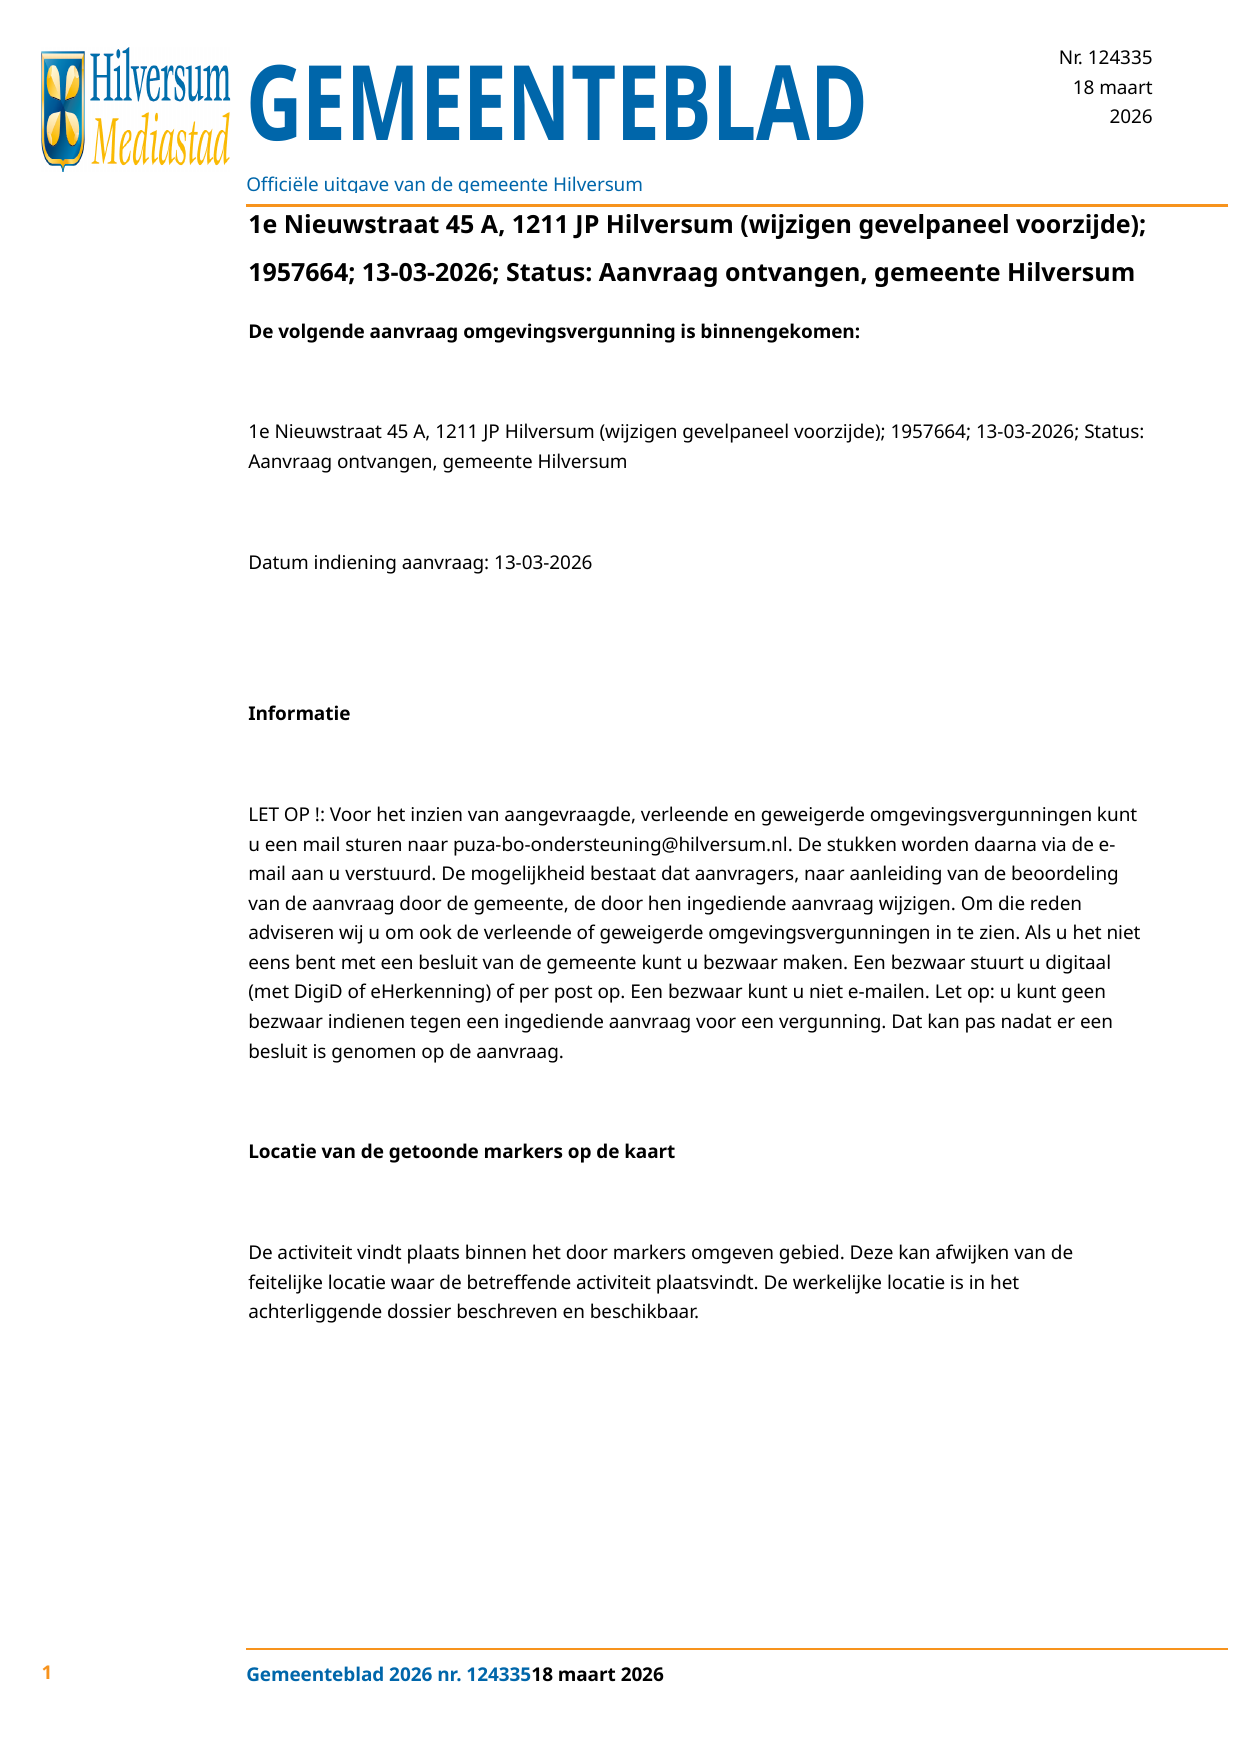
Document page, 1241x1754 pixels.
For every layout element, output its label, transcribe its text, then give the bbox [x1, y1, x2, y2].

text Locatie van de getoonde markers op de kaart [248, 1139, 1152, 1164]
text LET OP !: Voor het inzien van aangevraagde, verleende en geweigerde omgevingsvergunningen kunt u een mail sturen naar puza-bo-ondersteuning@hilversum.nl. De stukken worden daarna via de e-mail aan u verstuurd. De mogelijkheid bestaat dat aanvragers, naar aanleiding van de beoordeling van de aanvraag door de gemeente, de door hen ingediende aanvraag wijzigen. Om die reden adviseren wij u om ook de verleende of geweigerde omgevingsvergunningen in te zien. Als u het niet eens bent met een besluit van de gemeente kunt u bezwaar maken. Een bezwaar stuurt u digitaal (met DigiD of eHerkenning) of per post op. Een bezwaar kunt u niet e-mailen. Let op: u kunt geen bezwaar indienen tegen een ingediende aanvraag voor een vergunning. Dat kan pas nadat er een besluit is genomen op de aanvraag. [248, 801, 1152, 1064]
text Datum indiening aanvraag: 13-03-2026 [248, 549, 1152, 575]
text Informatie [248, 700, 1152, 726]
text De activiteit vindt plaats binnen het door markers omgeven gebied. Deze kan afwijken van de feitelijke locatie waar de betreffende activiteit plaatsvindt. De werkelijke locatie is in het achterliggende dossier beschreven en beschikbaar. [248, 1239, 1152, 1324]
text 1e Nieuwstraat 45 A, 1211 JP Hilversum (wijzigen gevelpaneel voorzijde); 1957664; 13-03-2026; Status: Aanvraag ontvangen, gemeente Hilversum [248, 207, 1152, 288]
picture [41, 47, 231, 172]
text De volgende aanvraag omgevingsvergunning is binnengekomen: [248, 318, 1152, 344]
text 1e Nieuwstraat 45 A, 1211 JP Hilversum (wijzigen gevelpaneel voorzijde); 1957664; 13-03-2026; Status: Aanvraag ontvangen, gemeente Hilversum [248, 419, 1152, 474]
